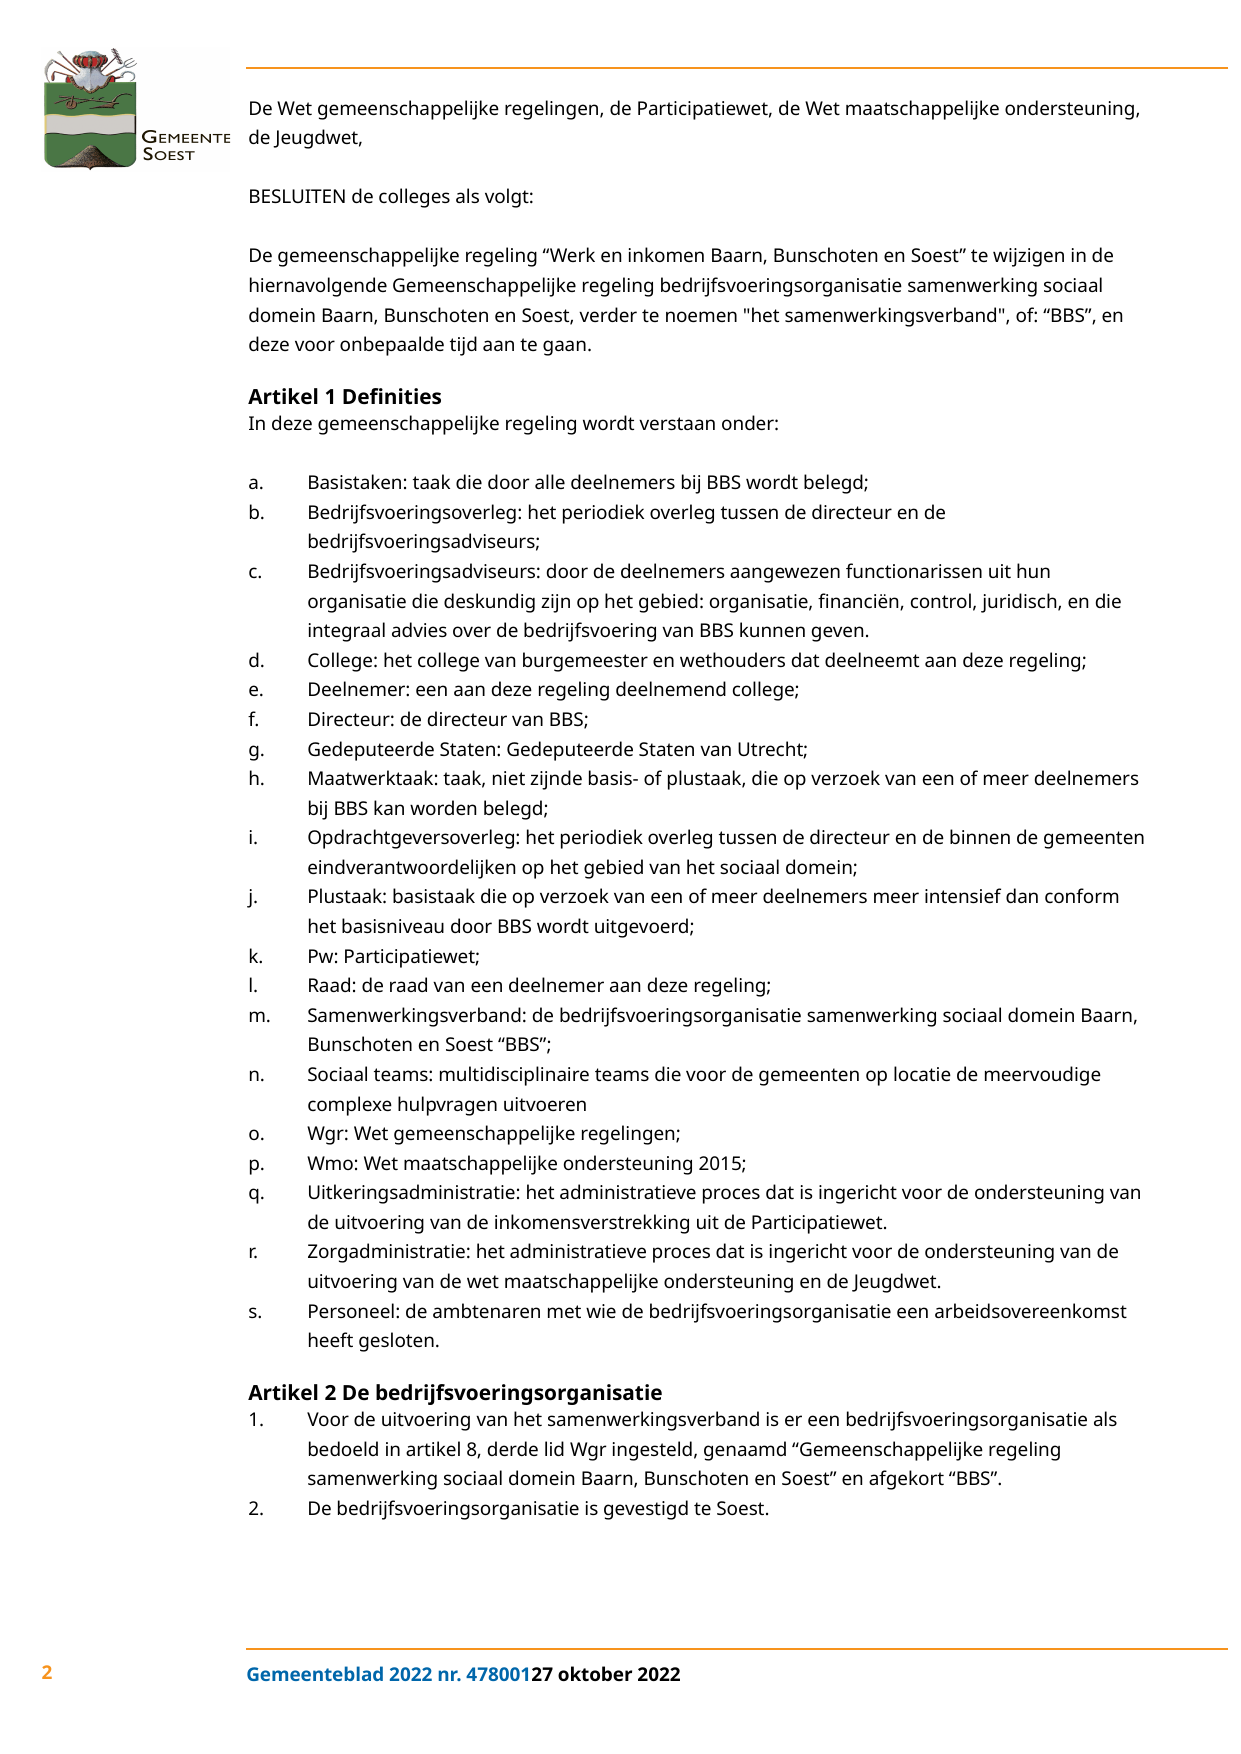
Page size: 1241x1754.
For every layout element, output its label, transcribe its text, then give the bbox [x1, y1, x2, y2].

list College: het college van burgemeester en wethouders dat deelneemt aan deze regeling; [248, 647, 1152, 673]
list Opdrachtgeversoverleg: het periodiek overleg tussen de directeur en de binnen de gemeenten eindverantwoordelijken op het gebied van het sociaal domein; [248, 824, 1152, 880]
list Wmo: Wet maatschappelijke ondersteuning 2015; [248, 1150, 1152, 1176]
picture [41, 47, 231, 172]
list Deelnemer: een aan deze regeling deelnemend college; [248, 677, 1152, 702]
text Artikel 2 De bedrijfsvoeringsorganisatie [248, 1378, 1152, 1406]
list Wgr: Wet gemeenschappelijke regelingen; [248, 1120, 1152, 1146]
list Samenwerkingsverband: de bedrijfsvoeringsorganisatie samenwerking sociaal domein Baarn, Bunschoten en Soest “BBS”; [248, 1002, 1152, 1057]
list Gedeputeerde Staten: Gedeputeerde Staten van Utrecht; [248, 736, 1152, 761]
text De gemeenschappelijke regeling “Werk en inkomen Baarn, Bunschoten en Soest” te wijzigen in de hiernavolgende Gemeenschappelijke regeling bedrijfsvoeringsorganisatie samenwerking sociaal domein Baarn, Bunschoten en Soest, verder te noemen "het samenwerkingsverband", of: “BBS”, en deze voor onbepaalde tijd aan te gaan. [248, 243, 1152, 357]
list Maatwerktaak: taak, niet zijnde basis- of plustaak, die op verzoek van een of meer deelnemers bij BBS kan worden belegd; [248, 765, 1152, 821]
list Voor de uitvoering van het samenwerkingsverband is er een bedrijfsvoeringsorganisatie als bedoeld in artikel 8, derde lid Wgr ingesteld, genaamd “Gemeenschappelijke regeling samenwerking sociaal domein Baarn, Bunschoten en Soest” en afgekort “BBS”. [248, 1406, 1152, 1491]
list Personeel: de ambtenaren met wie de bedrijfsvoeringsorganisatie een arbeidsovereenkomst heeft gesloten. [248, 1298, 1152, 1353]
text BESLUITEN de colleges als volgt: [248, 183, 1152, 209]
list Directeur: de directeur van BBS; [248, 706, 1152, 732]
list Uitkeringsadministratie: het administratieve proces dat is ingericht voor de ondersteuning van de uitvoering van de inkomensverstrekking uit de Participatiewet. [248, 1179, 1152, 1235]
text In deze gemeenschappelijke regeling wordt verstaan onder: [248, 410, 1152, 436]
text De Wet gemeenschappelijke regelingen, de Participatiewet, de Wet maatschappelijke ondersteuning, de Jeugdwet, [248, 95, 1152, 150]
text Artikel 1 Definities [248, 382, 1152, 410]
list Raad: de raad van een deelnemer aan deze regeling; [248, 972, 1152, 998]
list Bedrijfsvoeringsadviseurs: door de deelnemers aangewezen functionarissen uit hun organisatie die deskundig zijn op het gebied: organisatie, financiën, control, juridisch, en die integraal advies over de bedrijfsvoering van BBS kunnen geven. [248, 558, 1152, 643]
list Zorgadministratie: het administratieve proces dat is ingericht voor de ondersteuning van de uitvoering van de wet maatschappelijke ondersteuning en de Jeugdwet. [248, 1239, 1152, 1294]
list Bedrijfsvoeringsoverleg: het periodiek overleg tussen de directeur en de bedrijfsvoeringsadviseurs; [248, 499, 1152, 554]
list Pw: Participatiewet; [248, 943, 1152, 968]
list Basistaken: taak die door alle deelnemers bij BBS wordt belegd; [248, 469, 1152, 495]
list Sociaal teams: multidisciplinaire teams die voor de gemeenten op locatie de meervoudige complexe hulpvragen uitvoeren [248, 1061, 1152, 1116]
list Plustaak: basistaak die op verzoek van een of meer deelnemers meer intensief dan conform het basisniveau door BBS wordt uitgevoerd; [248, 884, 1152, 939]
list De bedrijfsvoeringsorganisatie is gevestigd te Soest. [248, 1495, 1152, 1521]
